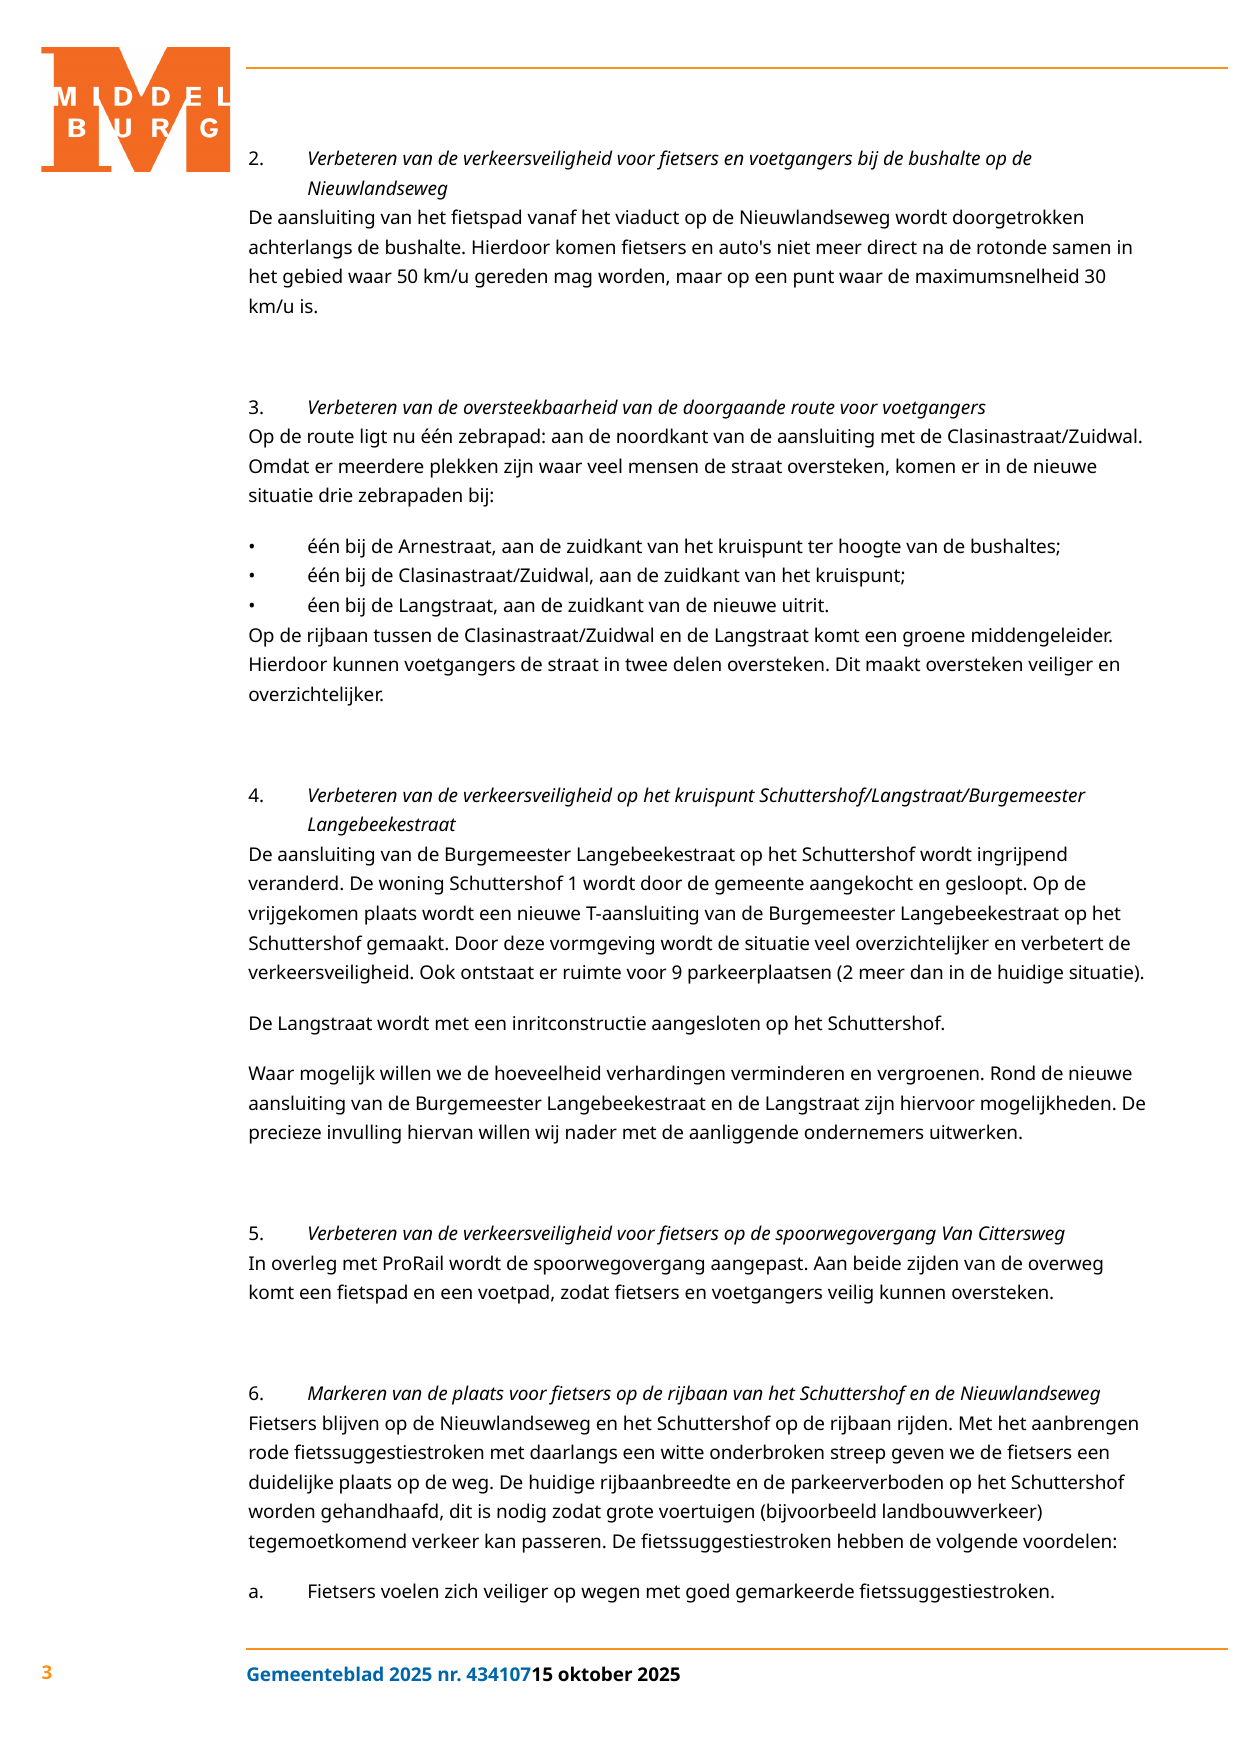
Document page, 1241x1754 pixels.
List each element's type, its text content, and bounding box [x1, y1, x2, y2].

list één bij de Clasinastraat/Zuidwal, aan de zuidkant van het kruispunt; [248, 563, 1152, 588]
list Verbeteren van de verkeersveiligheid op het kruispunt Schuttershof/Langstraat/Burgemeester Langebeekestraat [248, 782, 1152, 837]
list Verbeteren van de oversteekbaarheid van de doorgaande route voor voetgangers [248, 394, 1152, 420]
text De aansluiting van de Burgemeester Langebeekestraat op het Schuttershof wordt ingrijpend veranderd. De woning Schuttershof 1 wordt door de gemeente aangekocht en gesloopt. Op de vrijgekomen plaats wordt een nieuwe T-aansluiting van de Burgemeester Langebeekestraat op het Schuttershof gemaakt. Door deze vormgeving wordt de situatie veel overzichtelijker en verbetert de verkeersveiligheid. Ook ontstaat er ruimte voor 9 parkeerplaatsen (2 meer dan in de huidige situatie). [248, 841, 1152, 985]
list Verbeteren van de verkeersveiligheid voor fietsers op de spoorwegovergang Van Cittersweg [248, 1220, 1152, 1246]
picture [41, 47, 231, 172]
text Op de rijbaan tussen de Clasinastraat/Zuidwal en de Langstraat komt een groene middengeleider. Hierdoor kunnen voetgangers de straat in twee delen oversteken. Dit maakt oversteken veiliger en overzichtelijker. [248, 622, 1152, 707]
list éen bij de Langstraat, aan de zuidkant van de nieuwe uitrit. [248, 592, 1152, 618]
list één bij de Arnestraat, aan de zuidkant van het kruispunt ter hoogte van de bushaltes; [248, 533, 1152, 559]
text Fietsers blijven op de Nieuwlandseweg en het Schuttershof op de rijbaan rijden. Met het aanbrengen rode fietssuggestiestroken met daarlangs een witte onderbroken streep geven we de fietsers een duidelijke plaats op de weg. De huidige rijbaanbreedte en de parkeerverboden op het Schuttershof worden gehandhaafd, dit is nodig zodat grote voertuigen (bijvoorbeeld landbouwverkeer) tegemoetkomend verkeer kan passeren. De fietssuggestiestroken hebben de volgende voordelen: [248, 1410, 1152, 1554]
text De aansluiting van het fietspad vanaf het viaduct op de Nieuwlandseweg wordt doorgetrokken achterlangs de bushalte. Hierdoor komen fietsers en auto's niet meer direct na de rotonde samen in het gebied waar 50 km/u gereden mag worden, maar op een punt waar de maximumsnelheid 30 km/u is. [248, 204, 1152, 319]
text In overleg met ProRail wordt de spoorwegovergang aangepast. Aan beide zijden van de overweg komt een fietspad en een voetpad, zodat fietsers en voetgangers veilig kunnen oversteken. [248, 1250, 1152, 1305]
text Op de route ligt nu één zebrapad: aan de noordkant van de aansluiting met de Clasinastraat/Zuidwal. Omdat er meerdere plekken zijn waar veel mensen de straat oversteken, komen er in de nieuwe situatie drie zebrapaden bij: [248, 423, 1152, 508]
list Verbeteren van de verkeersveiligheid voor fietsers en voetgangers bij de bushalte op de Nieuwlandseweg [248, 145, 1152, 201]
text De Langstraat wordt met een inritconstructie aangesloten op het Schuttershof. [248, 1010, 1152, 1036]
list Fietsers voelen zich veiliger op wegen met goed gemarkeerde fietssuggestiestroken. [248, 1578, 1152, 1604]
text Waar mogelijk willen we de hoeveelheid verhardingen verminderen en vergroenen. Rond de nieuwe aansluiting van de Burgemeester Langebeekestraat en de Langstraat zijn hiervoor mogelijkheden. De precieze invulling hiervan willen wij nader met de aanliggende ondernemers uitwerken. [248, 1060, 1152, 1145]
list Markeren van de plaats voor fietsers op de rijbaan van het Schuttershof en de Nieuwlandseweg [248, 1380, 1152, 1406]
